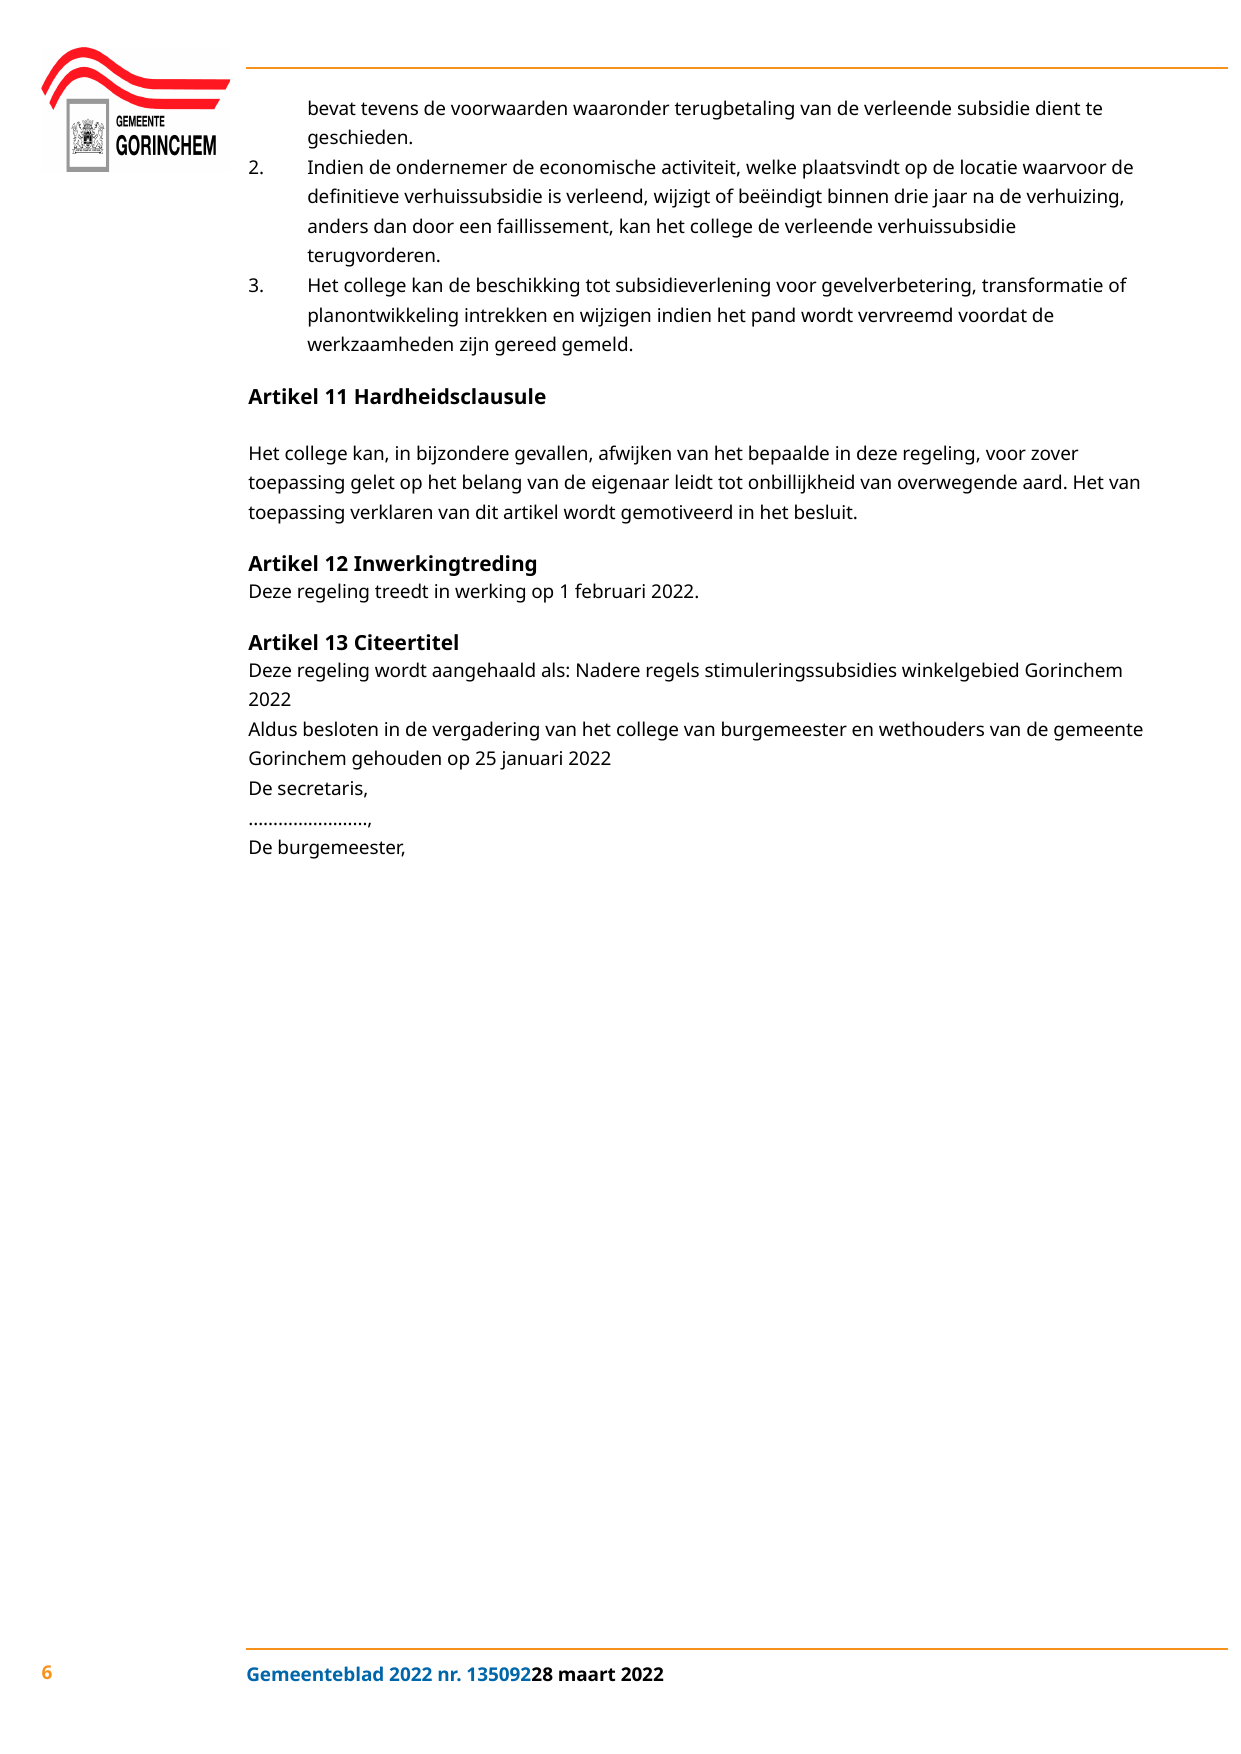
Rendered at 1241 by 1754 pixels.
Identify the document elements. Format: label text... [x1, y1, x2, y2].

text De burgemeester, [248, 834, 1152, 860]
text ……………………, [248, 805, 1152, 830]
text Artikel 12 Inwerkingtreding [248, 549, 1152, 578]
text Deze regeling wordt aangehaald als: Nadere regels stimuleringssubsidies winkelgebied Gorinchem 2022 [248, 657, 1152, 712]
text Artikel 11 Hardheidsclausule [248, 382, 1152, 410]
text Het college kan, in bijzondere gevallen, afwijken van het bepaalde in deze regeling, voor zover toepassing gelet op het belang van de eigenaar leidt tot onbillijkheid van overwegende aard. Het van toepassing verklaren van dit artikel wordt gemotiveerd in het besluit. [248, 440, 1152, 525]
list bevat tevens de voorwaarden waaronder terugbetaling van de verleende subsidie dient te geschieden. [248, 95, 1152, 150]
text De secretaris, [248, 775, 1152, 801]
text Deze regeling treedt in werking op 1 februari 2022. [248, 578, 1152, 604]
list Het college kan de beschikking tot subsidieverlening voor gevelverbetering, transformatie of planontwikkeling intrekken en wijzigen indien het pand wordt vervreemd voordat de werkzaamheden zijn gereed gemeld. [248, 272, 1152, 357]
text Aldus besloten in de vergadering van het college van burgemeester en wethouders van de gemeente Gorinchem gehouden op 25 januari 2022 [248, 716, 1152, 771]
text Artikel 13 Citeertitel [248, 628, 1152, 657]
list Indien de ondernemer de economische activiteit, welke plaatsvindt op de locatie waarvoor de definitieve verhuissubsidie is verleend, wijzigt of beëindigt binnen drie jaar na de verhuizing, anders dan door een faillissement, kan het college de verleende verhuissubsidie terugvorderen. [248, 154, 1152, 268]
picture [41, 47, 231, 172]
